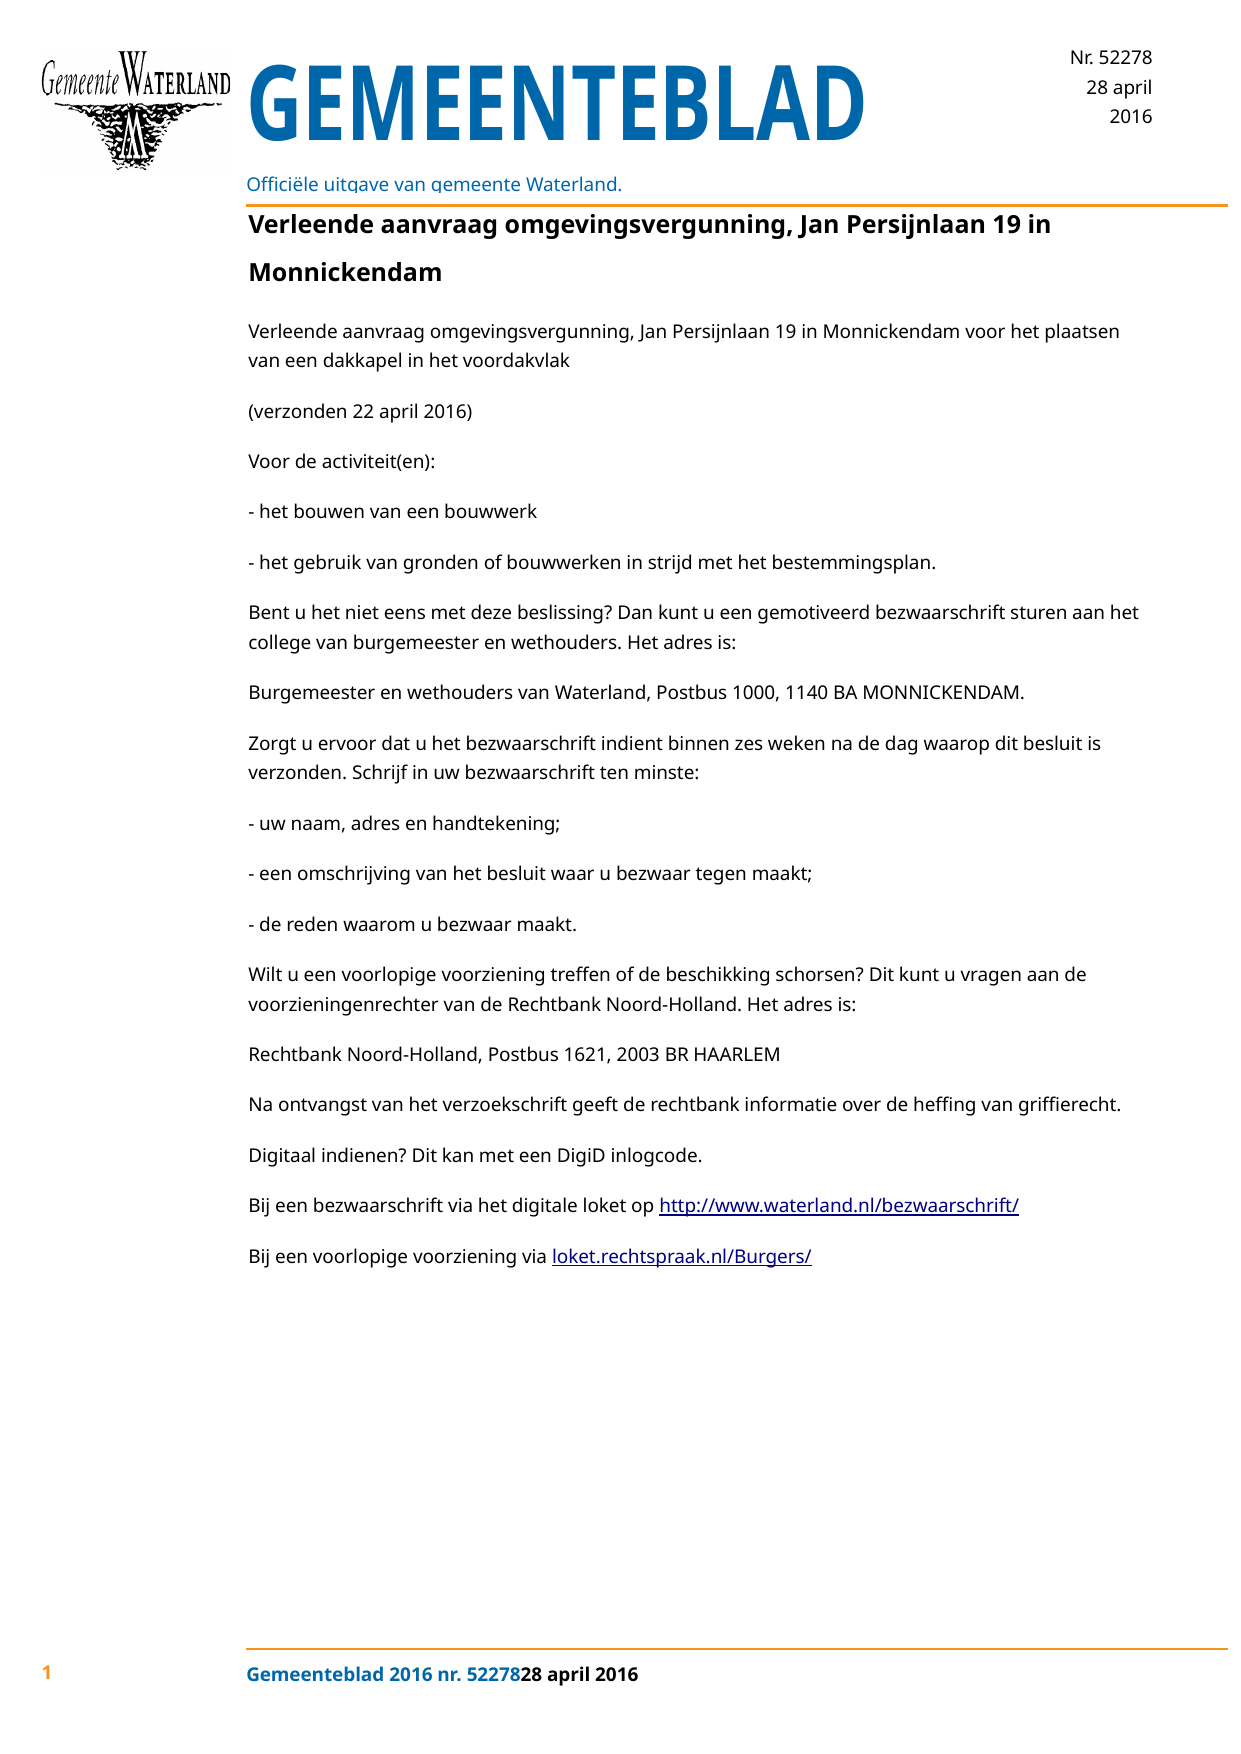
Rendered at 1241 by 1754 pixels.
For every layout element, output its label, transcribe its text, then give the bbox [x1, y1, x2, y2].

text - het gebruik van gronden of bouwwerken in strijd met het bestemmingsplan. [248, 549, 1152, 575]
text Verleende aanvraag omgevingsvergunning, Jan Persijnlaan 19 in Monnickendam [248, 207, 1152, 288]
text Digitaal indienen? Dit kan met een DigiD inlogcode. [248, 1142, 1152, 1168]
text Rechtbank Noord-Holland, Postbus 1621, 2003 BR HAARLEM [248, 1041, 1152, 1067]
text - uw naam, adres en handtekening; [248, 810, 1152, 836]
text Verleende aanvraag omgevingsvergunning, Jan Persijnlaan 19 in Monnickendam voor het plaatsen van een dakkapel in het voordakvlak [248, 318, 1152, 373]
text Zorgt u ervoor dat u het bezwaarschrift indient binnen zes weken na de dag waarop dit besluit is verzonden. Schrijf in uw bezwaarschrift ten minste: [248, 730, 1152, 785]
text Burgemeester en wethouders van Waterland, Postbus 1000, 1140 BA MONNICKENDAM. [248, 679, 1152, 705]
text Voor de activiteit(en): [248, 448, 1152, 474]
text - een omschrijving van het besluit waar u bezwaar tegen maakt; [248, 860, 1152, 886]
text (verzonden 22 april 2016) [248, 398, 1152, 424]
text - de reden waarom u bezwaar maakt. [248, 911, 1152, 937]
text Wilt u een voorlopige voorziening treffen of de beschikking schorsen? Dit kunt u vragen aan de voorzieningenrechter van de Rechtbank Noord-Holland. Het adres is: [248, 961, 1152, 1017]
picture [41, 47, 231, 172]
text Bij een voorlopige voorziening via loket.rechtspraak.nl/Burgers/ [248, 1243, 1152, 1269]
text Na ontvangst van het verzoekschrift geeft de rechtbank informatie over de heffing van griffierecht. [248, 1092, 1152, 1117]
text Bij een bezwaarschrift via het digitale loket op http://www.waterland.nl/bezwaarschrift/ [248, 1192, 1152, 1218]
text - het bouwen van een bouwwerk [248, 499, 1152, 524]
text Bent u het niet eens met deze beslissing? Dan kunt u een gemotiveerd bezwaarschrift sturen aan het college van burgemeester en wethouders. Het adres is: [248, 599, 1152, 655]
